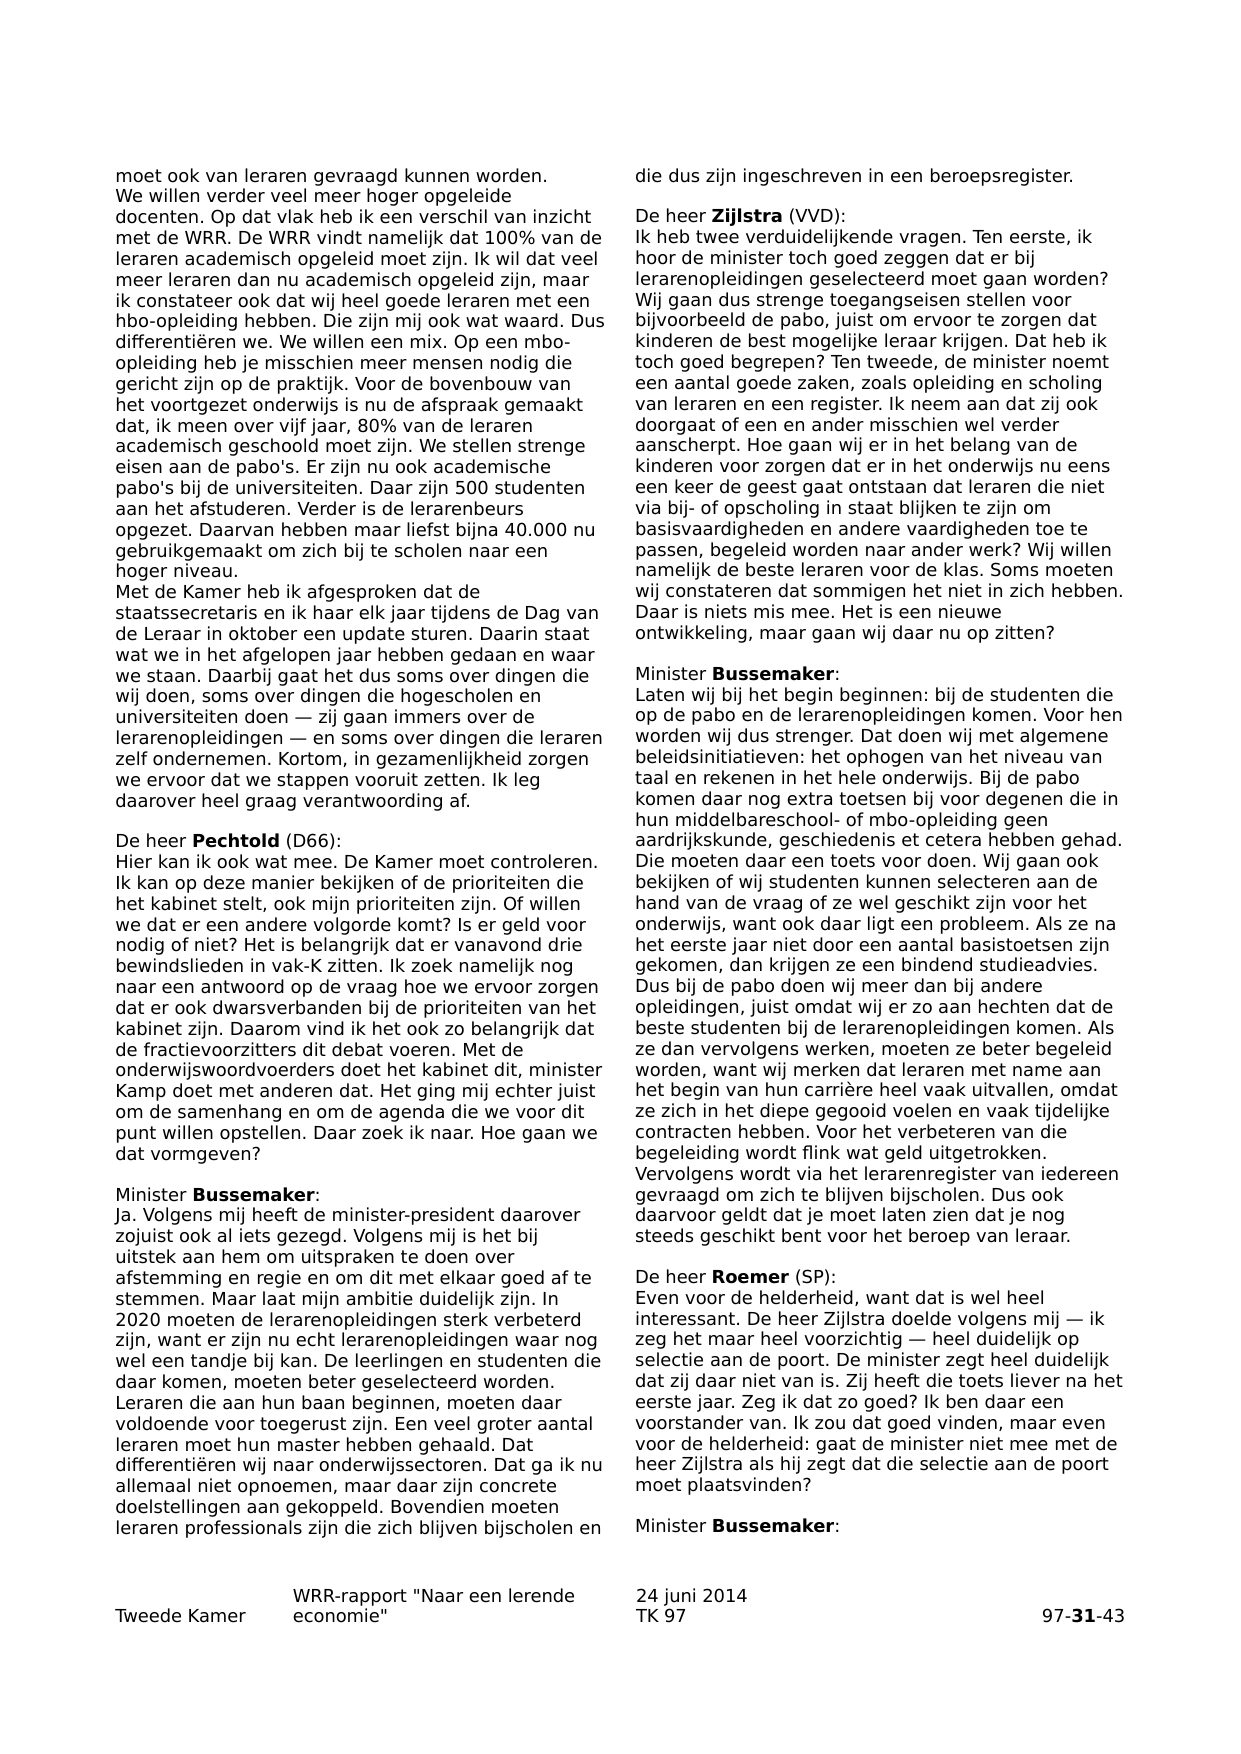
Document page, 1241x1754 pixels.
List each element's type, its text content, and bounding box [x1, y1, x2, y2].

text De heer Zijlstra (VVD): [635, 206, 1125, 227]
text Hier kan ik ook wat mee. De Kamer moet controleren. Ik kan op deze manier bekijken of de prioriteiten die het kabinet stelt, ook mijn prioriteiten zijn. Of willen we dat er een andere volgorde komt? Is er geld voor nodig of niet? Het is belangrijk dat er vanavond drie bewindslieden in vak-K zitten. Ik zoek namelijk nog naar een antwoord op de vraag hoe we ervoor zorgen dat er ook dwarsverbanden bij de prioriteiten van het kabinet zijn. Daarom vind ik het ook zo belangrijk dat de fractievoorzitters dit debat voeren. Met de onderwijswoordvoerders doet het kabinet dit, minister Kamp doet met anderen dat. Het ging mij echter juist om de samenhang en om de agenda die we voor dit punt willen opstellen. Daar zoek ik naar. Hoe gaan we dat vormgeven? [115, 852, 605, 1164]
text Ja. Volgens mij heeft de minister-president daarover zojuist ook al iets gezegd. Volgens mij is het bij uitstek aan hem om uitspraken te doen over afstemming en regie en om dit met elkaar goed af te stemmen. Maar laat mijn ambitie duidelijk zijn. In 2020 moeten de lerarenopleidingen sterk verbeterd zijn, want er zijn nu echt lerarenopleidingen waar nog wel een tandje bij kan. De leerlingen en studenten die daar komen, moeten beter geselecteerd worden. Leraren die aan hun baan beginnen, moeten daar voldoende voor toegerust zijn. Een veel groter aantal leraren moet hun master hebben gehaald. Dat differentiëren wij naar onderwijssectoren. Dat ga ik nu allemaal niet opnoemen, maar daar zijn concrete doelstellingen aan gekoppeld. Bovendien moeten leraren professionals zijn die zich blijven bijscholen en [115, 1205, 605, 1538]
text Laten wij bij het begin beginnen: bij de studenten die op de pabo en de lerarenopleidingen komen. Voor hen worden wij dus strenger. Dat doen wij met algemene beleidsinitiatieven: het ophogen van het niveau van taal en rekenen in het hele onderwijs. Bij de pabo komen daar nog extra toetsen bij voor degenen die in hun middelbareschool- of mbo-opleiding geen aardrijkskunde, geschiedenis et cetera hebben gehad. Die moeten daar een toets voor doen. Wij gaan ook bekijken of wij studenten kunnen selecteren aan de hand van de vraag of ze wel geschikt zijn voor het onderwijs, want ook daar ligt een probleem. Als ze na het eerste jaar niet door een aantal basistoetsen zijn gekomen, dan krijgen ze een bindend studieadvies. Dus bij de pabo doen wij meer dan bij andere opleidingen, juist omdat wij er zo aan hechten dat de beste studenten bij de lerarenopleidingen komen. Als ze dan vervolgens werken, moeten ze beter begeleid worden, want wij merken dat leraren met name aan het begin van hun carrière heel vaak uitvallen, omdat ze zich in het diepe gegooid voelen en vaak tijdelijke contracten hebben. Voor het verbeteren van die begeleiding wordt flink wat geld uitgetrokken. Vervolgens wordt via het lerarenregister van iedereen gevraagd om zich te blijven bijscholen. Dus ook daarvoor geldt dat je moet laten zien dat je nog steeds geschikt bent voor het beroep van leraar. [635, 684, 1125, 1247]
text Ik heb twee verduidelijkende vragen. Ten eerste, ik hoor de minister toch goed zeggen dat er bij lerarenopleidingen geselecteerd moet gaan worden? Wij gaan dus strenge toegangseisen stellen voor bijvoorbeeld de pabo, juist om ervoor te zorgen dat kinderen de best mogelijke leraar krijgen. Dat heb ik toch goed begrepen? Ten tweede, de minister noemt een aantal goede zaken, zoals opleiding en scholing van leraren en een register. Ik neem aan dat zij ook doorgaat of een en ander misschien wel verder aanscherpt. Hoe gaan wij er in het belang van de kinderen voor zorgen dat er in het onderwijs nu eens een keer de geest gaat ontstaan dat leraren die niet via bij- of opscholing in staat blijken te zijn om basisvaardigheden en andere vaardigheden toe te passen, begeleid worden naar ander werk? Wij willen namelijk de beste leraren voor de klas. Soms moeten wij constateren dat sommigen het niet in zich hebben. Daar is niets mis mee. Het is een nieuwe ontwikkeling, maar gaan wij daar nu op zitten? [635, 227, 1125, 643]
text Even voor de helderheid, want dat is wel heel interessant. De heer Zijlstra doelde volgens mij — ik zeg het maar heel voorzichtig — heel duidelijk op selectie aan de poort. De minister zegt heel duidelijk dat zij daar niet van is. Zij heeft die toets liever na het eerste jaar. Zeg ik dat zo goed? Ik ben daar een voorstander van. Ik zou dat goed vinden, maar even voor de helderheid: gaat de minister niet mee met de heer Zijlstra als hij zegt dat die selectie aan de poort moet plaatsvinden? [635, 1287, 1125, 1496]
text Met de Kamer heb ik afgesproken dat de staatssecretaris en ik haar elk jaar tijdens de Dag van de Leraar in oktober een update sturen. Daarin staat wat we in het afgelopen jaar hebben gedaan en waar we staan. Daarbij gaat het dus soms over dingen die wij doen, soms over dingen die hogescholen en universiteiten doen — zij gaan immers over de lerarenopleidingen — en soms over dingen die leraren zelf ondernemen. Kortom, in gezamenlijkheid zorgen we ervoor dat we stappen vooruit zetten. Ik leg daarover heel graag verantwoording af. [115, 582, 605, 811]
text Minister Bussemaker: [115, 1184, 605, 1205]
text moet ook van leraren gevraagd kunnen worden. [115, 165, 605, 186]
text die dus zijn ingeschreven in een beroepsregister. [635, 165, 1125, 186]
text We willen verder veel meer hoger opgeleide docenten. Op dat vlak heb ik een verschil van inzicht met de WRR. De WRR vindt namelijk dat 100% van de leraren academisch opgeleid moet zijn. Ik wil dat veel meer leraren dan nu academisch opgeleid zijn, maar ik constateer ook dat wij heel goede leraren met een hbo-opleiding hebben. Die zijn mij ook wat waard. Dus differentiëren we. We willen een mix. Op een mbo-opleiding heb je misschien meer mensen nodig die gericht zijn op de praktijk. Voor de bovenbouw van het voortgezet onderwijs is nu de afspraak gemaakt dat, ik meen over vijf jaar, 80% van de leraren academisch geschoold moet zijn. We stellen strenge eisen aan de pabo's. Er zijn nu ook academische pabo's bij de universiteiten. Daar zijn 500 studenten aan het afstuderen. Verder is de lerarenbeurs opgezet. Daarvan hebben maar liefst bijna 40.000 nu gebruikgemaakt om zich bij te scholen naar een hoger niveau. [115, 186, 605, 582]
text Minister Bussemaker: [635, 1516, 1125, 1537]
text De heer Pechtold (D66): [115, 831, 605, 852]
text Minister Bussemaker: [635, 663, 1125, 684]
text De heer Roemer (SP): [635, 1267, 1125, 1287]
